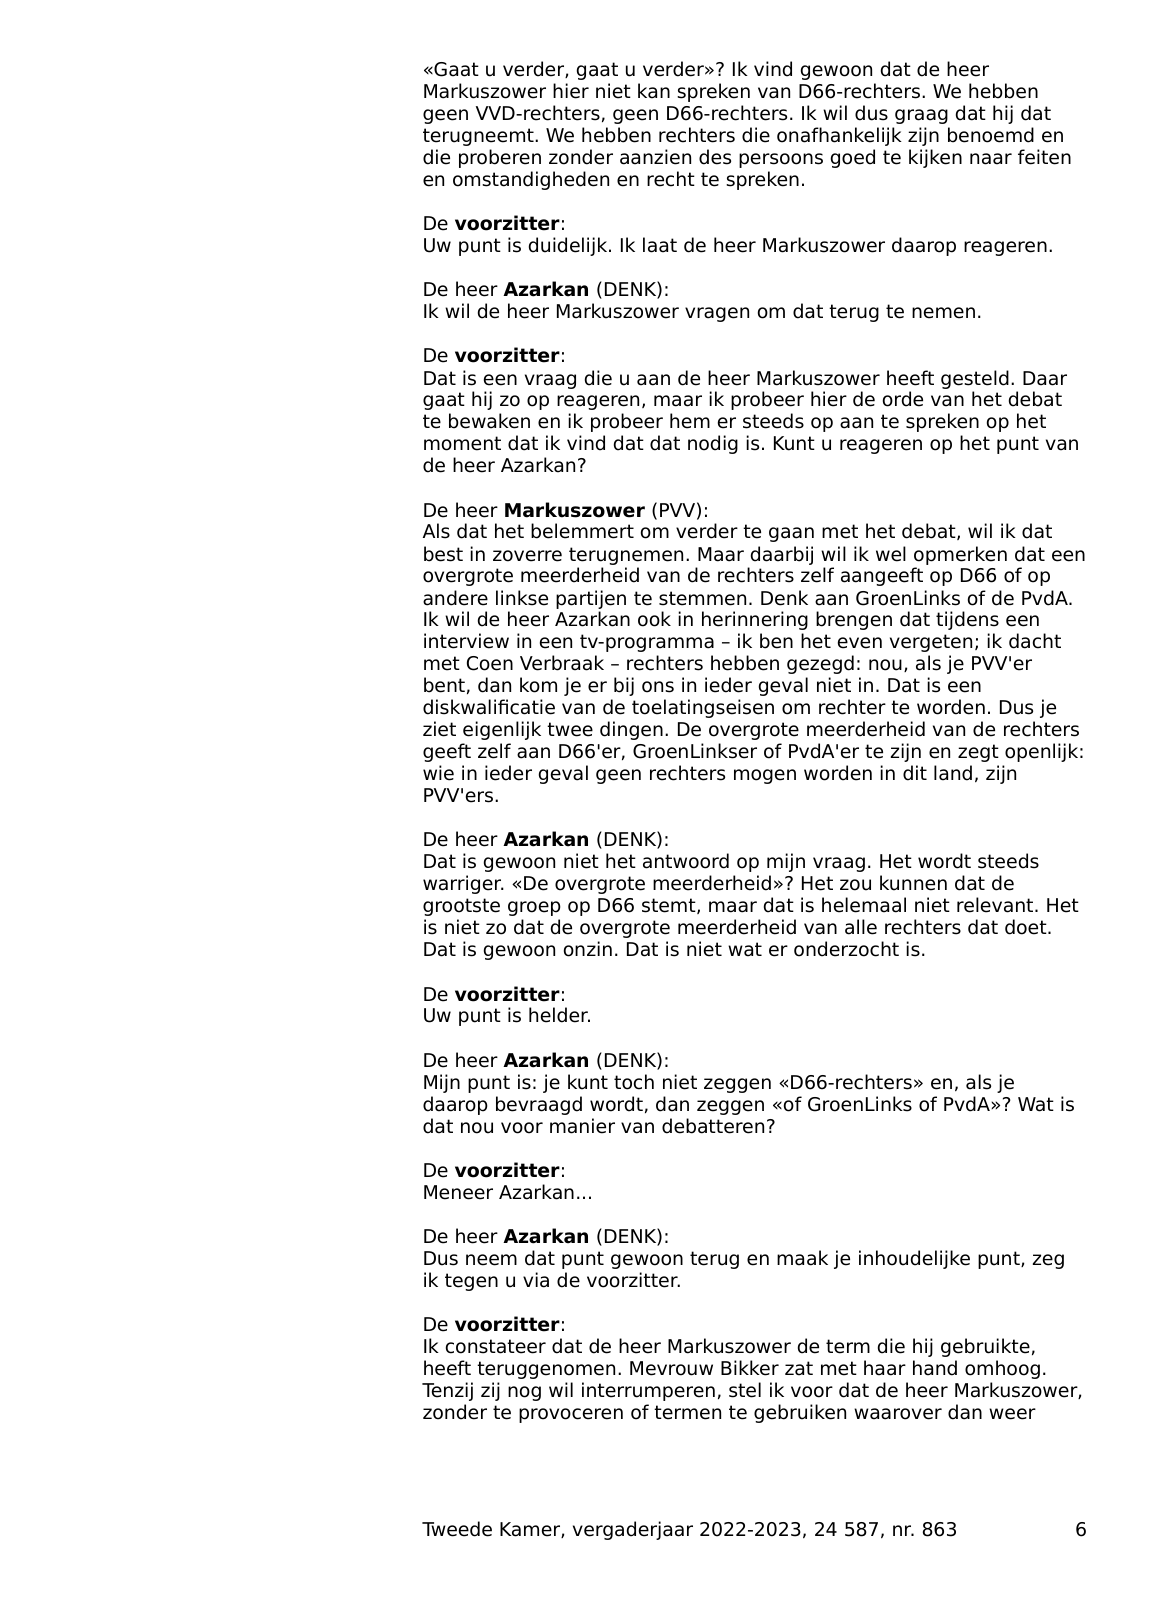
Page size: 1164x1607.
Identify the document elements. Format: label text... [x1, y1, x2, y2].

text Ik wil de heer Markuszower vragen om dat terug te nemen. [422, 301, 1087, 323]
text De heer Azarkan (DENK): [422, 829, 1087, 851]
text De heer Azarkan (DENK): [422, 1049, 1087, 1072]
text Dat is een vraag die u aan de heer Markuszower heeft gesteld. Daar gaat hij zo op reageren, maar ik probeer hier de orde van het debat te bewaken en ik probeer hem er steeds op aan te spreken op het moment dat ik vind dat dat nodig is. Kunt u reageren op het punt van de heer Azarkan? [422, 367, 1087, 477]
text De voorzitter: [422, 983, 1087, 1005]
text De heer Azarkan (DENK): [422, 1226, 1087, 1248]
text De heer Azarkan (DENK): [422, 279, 1087, 301]
text Ik constateer dat de heer Markuszower de term die hij gebruikte, heeft teruggenomen. Mevrouw Bikker zat met haar hand omhoog. Tenzij zij nog wil interrumperen, stel ik voor dat de heer Markuszower, zonder te provoceren of termen te gebruiken waarover dan weer [422, 1336, 1087, 1424]
text Uw punt is helder. [422, 1005, 1087, 1027]
text Dat is gewoon niet het antwoord op mijn vraag. Het wordt steeds warriger. «De overgrote meerderheid»? Het zou kunnen dat de grootste groep op D66 stemt, maar dat is helemaal niet relevant. Het is niet zo dat de overgrote meerderheid van alle rechters dat doet. Dat is gewoon onzin. Dat is niet wat er onderzocht is. [422, 851, 1087, 961]
text De voorzitter: [422, 1160, 1087, 1182]
text De voorzitter: [422, 1314, 1087, 1336]
text De heer Markuszower (PVV): [422, 499, 1087, 521]
text Als dat het belemmert om verder te gaan met het debat, wil ik dat best in zoverre terugnemen. Maar daarbij wil ik wel opmerken dat een overgrote meerderheid van de rechters zelf aangeeft op D66 of op andere linkse partijen te stemmen. Denk aan GroenLinks of de PvdA. Ik wil de heer Azarkan ook in herinnering brengen dat tijdens een interview in een tv-programma – ik ben het even vergeten; ik dacht met Coen Verbraak – rechters hebben gezegd: nou, als je PVV'er bent, dan kom je er bij ons in ieder geval niet in. Dat is een diskwalificatie van de toelatingseisen om rechter te worden. Dus je ziet eigenlijk twee dingen. De overgrote meerderheid van de rechters geeft zelf aan D66'er, GroenLinkser of PvdA'er te zijn en zegt openlijk: wie in ieder geval geen rechters mogen worden in dit land, zijn PVV'ers. [422, 521, 1087, 807]
text Uw punt is duidelijk. Ik laat de heer Markuszower daarop reageren. [422, 235, 1087, 257]
text Meneer Azarkan... [422, 1182, 1087, 1204]
text De voorzitter: [422, 213, 1087, 235]
text De voorzitter: [422, 345, 1087, 367]
text Mijn punt is: je kunt toch niet zeggen «D66-rechters» en, als je daarop bevraagd wordt, dan zeggen «of GroenLinks of PvdA»? Wat is dat nou voor manier van debatteren? [422, 1072, 1087, 1137]
text «Gaat u verder, gaat u verder»? Ik vind gewoon dat de heer Markuszower hier niet kan spreken van D66-rechters. We hebben geen VVD-rechters, geen D66-rechters. Ik wil dus graag dat hij dat terugneemt. We hebben rechters die onafhankelijk zijn benoemd en die proberen zonder aanzien des persoons goed te kijken naar feiten en omstandigheden en recht te spreken. [422, 59, 1087, 191]
text Dus neem dat punt gewoon terug en maak je inhoudelijke punt, zeg ik tegen u via de voorzitter. [422, 1248, 1087, 1292]
